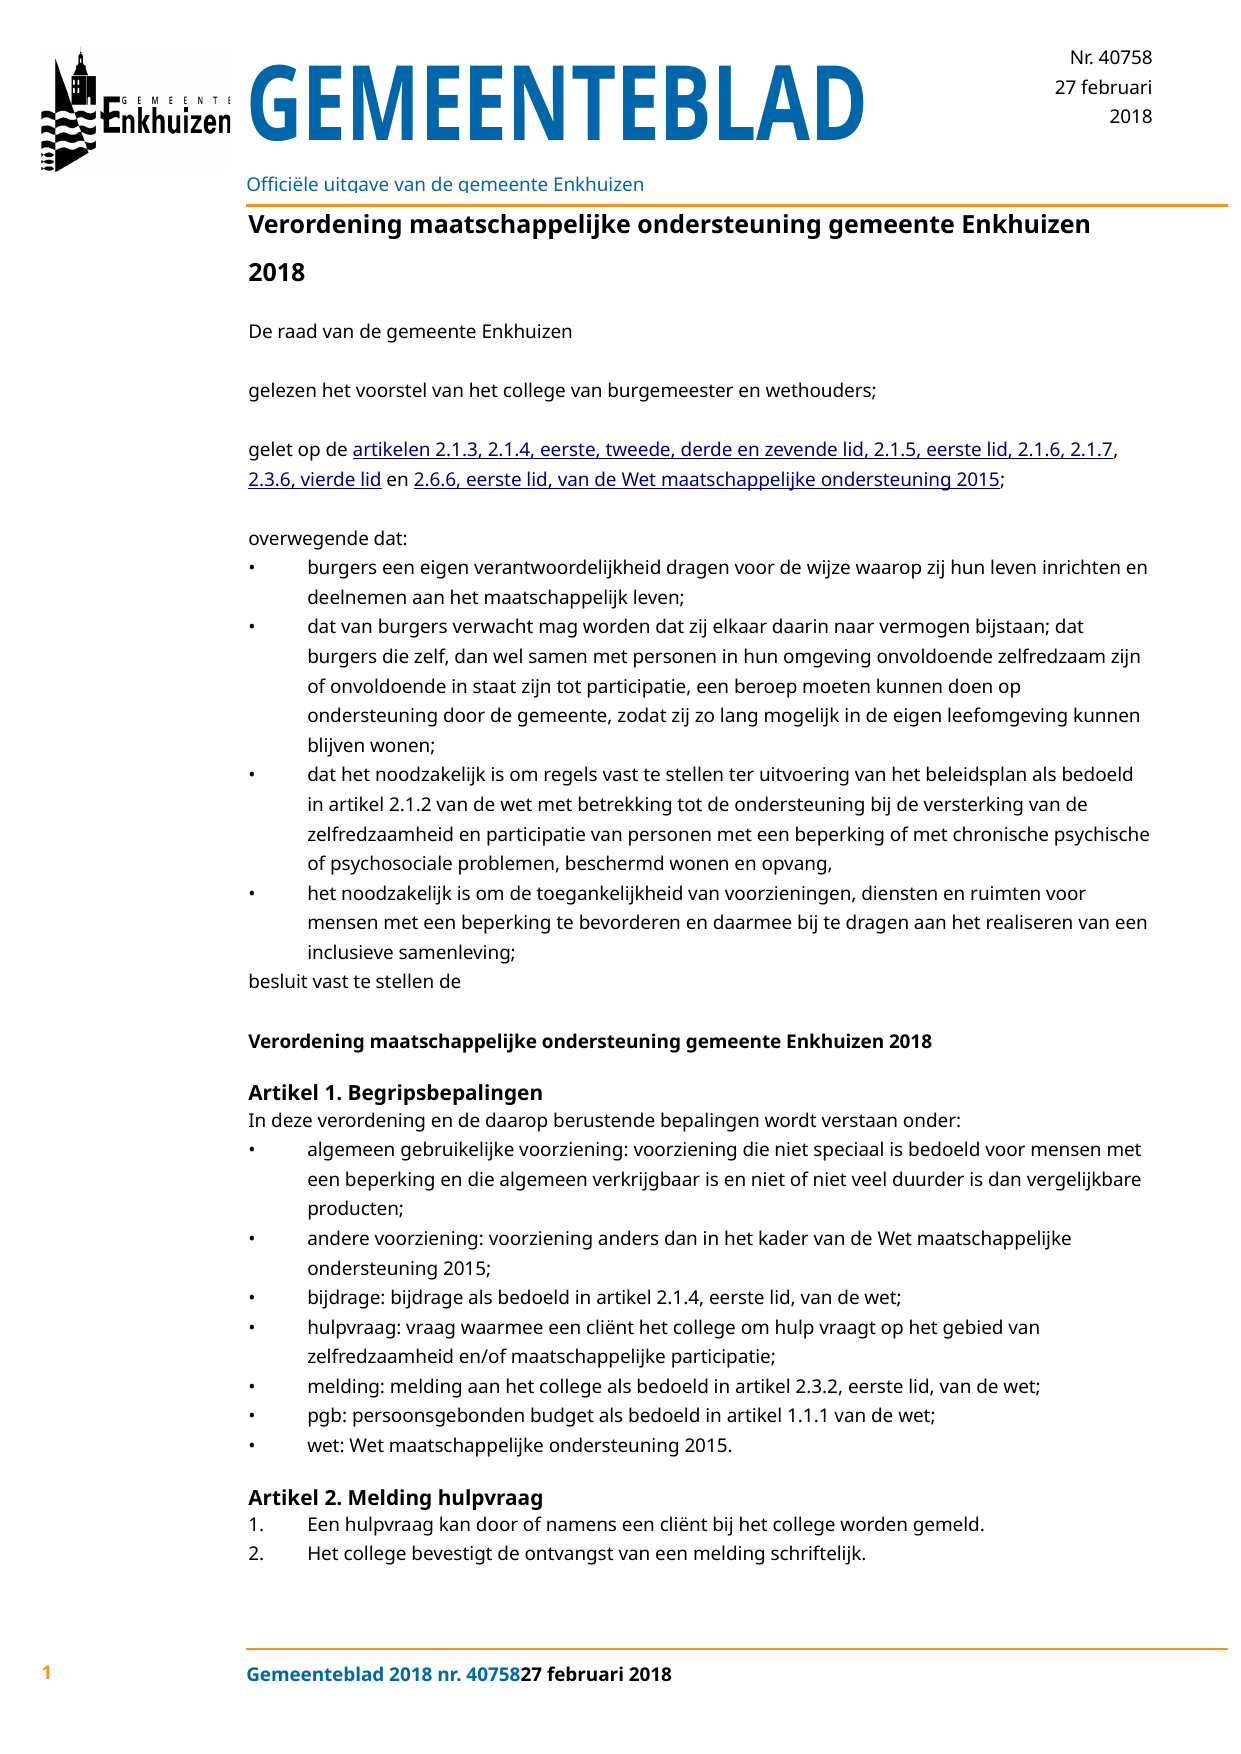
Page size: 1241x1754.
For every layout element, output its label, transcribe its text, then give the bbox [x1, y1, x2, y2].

picture [41, 47, 231, 172]
text gelezen het voorstel van het college van burgemeester en wethouders; [248, 377, 1152, 403]
list bijdrage: bijdrage als bedoeld in artikel 2.1.4, eerste lid, van de wet; [248, 1284, 1152, 1310]
text gelet op de artikelen 2.1.3, 2.1.4, eerste, tweede, derde en zevende lid, 2.1.5, eerste lid, 2.1.6, 2.1.7, 2.3.6, vierde lid en 2.6.6, eerste lid, van de Wet maatschappelijke ondersteuning 2015; [248, 436, 1152, 492]
list Het college bevestigt de ontvangst van een melding schriftelijk. [248, 1541, 1152, 1566]
text besluit vast te stellen de [248, 969, 1152, 994]
text In deze verordening en de daarop berustende bepalingen wordt verstaan onder: [248, 1107, 1152, 1132]
list het noodzakelijk is om de toegankelijkheid van voorzieningen, diensten en ruimten voor mensen met een beperking te bevorderen en daarmee bij te dragen aan het realiseren van een inclusieve samenleving; [248, 880, 1152, 965]
list dat het noodzakelijk is om regels vast te stellen ter uitvoering van het beleidsplan als bedoeld in artikel 2.1.2 van de wet met betrekking tot de ondersteuning bij de versterking van de zelfredzaamheid en participatie van personen met een beperking of met chronische psychische of psychosociale problemen, beschermd wonen en opvang, [248, 762, 1152, 876]
text Verordening maatschappelijke ondersteuning gemeente Enkhuizen 2018 [248, 207, 1152, 288]
list hulpvraag: vraag waarmee een cliënt het college om hulp vraagt op het gebied van zelfredzaamheid en/of maatschappelijke participatie; [248, 1314, 1152, 1369]
text Artikel 2. Melding hulpvraag [248, 1483, 1152, 1511]
list melding: melding aan het college als bedoeld in artikel 2.3.2, eerste lid, van de wet; [248, 1373, 1152, 1399]
list Een hulpvraag kan door of namens een cliënt bij het college worden gemeld. [248, 1511, 1152, 1537]
text Artikel 1. Begripsbepalingen [248, 1078, 1152, 1107]
list wet: Wet maatschappelijke ondersteuning 2015. [248, 1432, 1152, 1458]
list dat van burgers verwacht mag worden dat zij elkaar daarin naar vermogen bijstaan; dat burgers die zelf, dan wel samen met personen in hun omgeving onvoldoende zelfredzaam zijn of onvoldoende in staat zijn tot participatie, een beroep moeten kunnen doen op ondersteuning door de gemeente, zodat zij zo lang mogelijk in de eigen leefomgeving kunnen blijven wonen; [248, 614, 1152, 758]
list algemeen gebruikelijke voorziening: voorziening die niet speciaal is bedoeld voor mensen met een beperking en die algemeen verkrijgbaar is en niet of niet veel duurder is dan vergelijkbare producten; [248, 1136, 1152, 1221]
text overwegende dat: [248, 525, 1152, 551]
list andere voorziening: voorziening anders dan in het kader van de Wet maatschappelijke ondersteuning 2015; [248, 1225, 1152, 1280]
text Verordening maatschappelijke ondersteuning gemeente Enkhuizen 2018 [248, 1028, 1152, 1054]
list pgb: persoonsgebonden budget als bedoeld in artikel 1.1.1 van de wet; [248, 1403, 1152, 1428]
list burgers een eigen verantwoordelijkheid dragen voor de wijze waarop zij hun leven inrichten en deelnemen aan het maatschappelijk leven; [248, 554, 1152, 610]
text De raad van de gemeente Enkhuizen [248, 318, 1152, 344]
